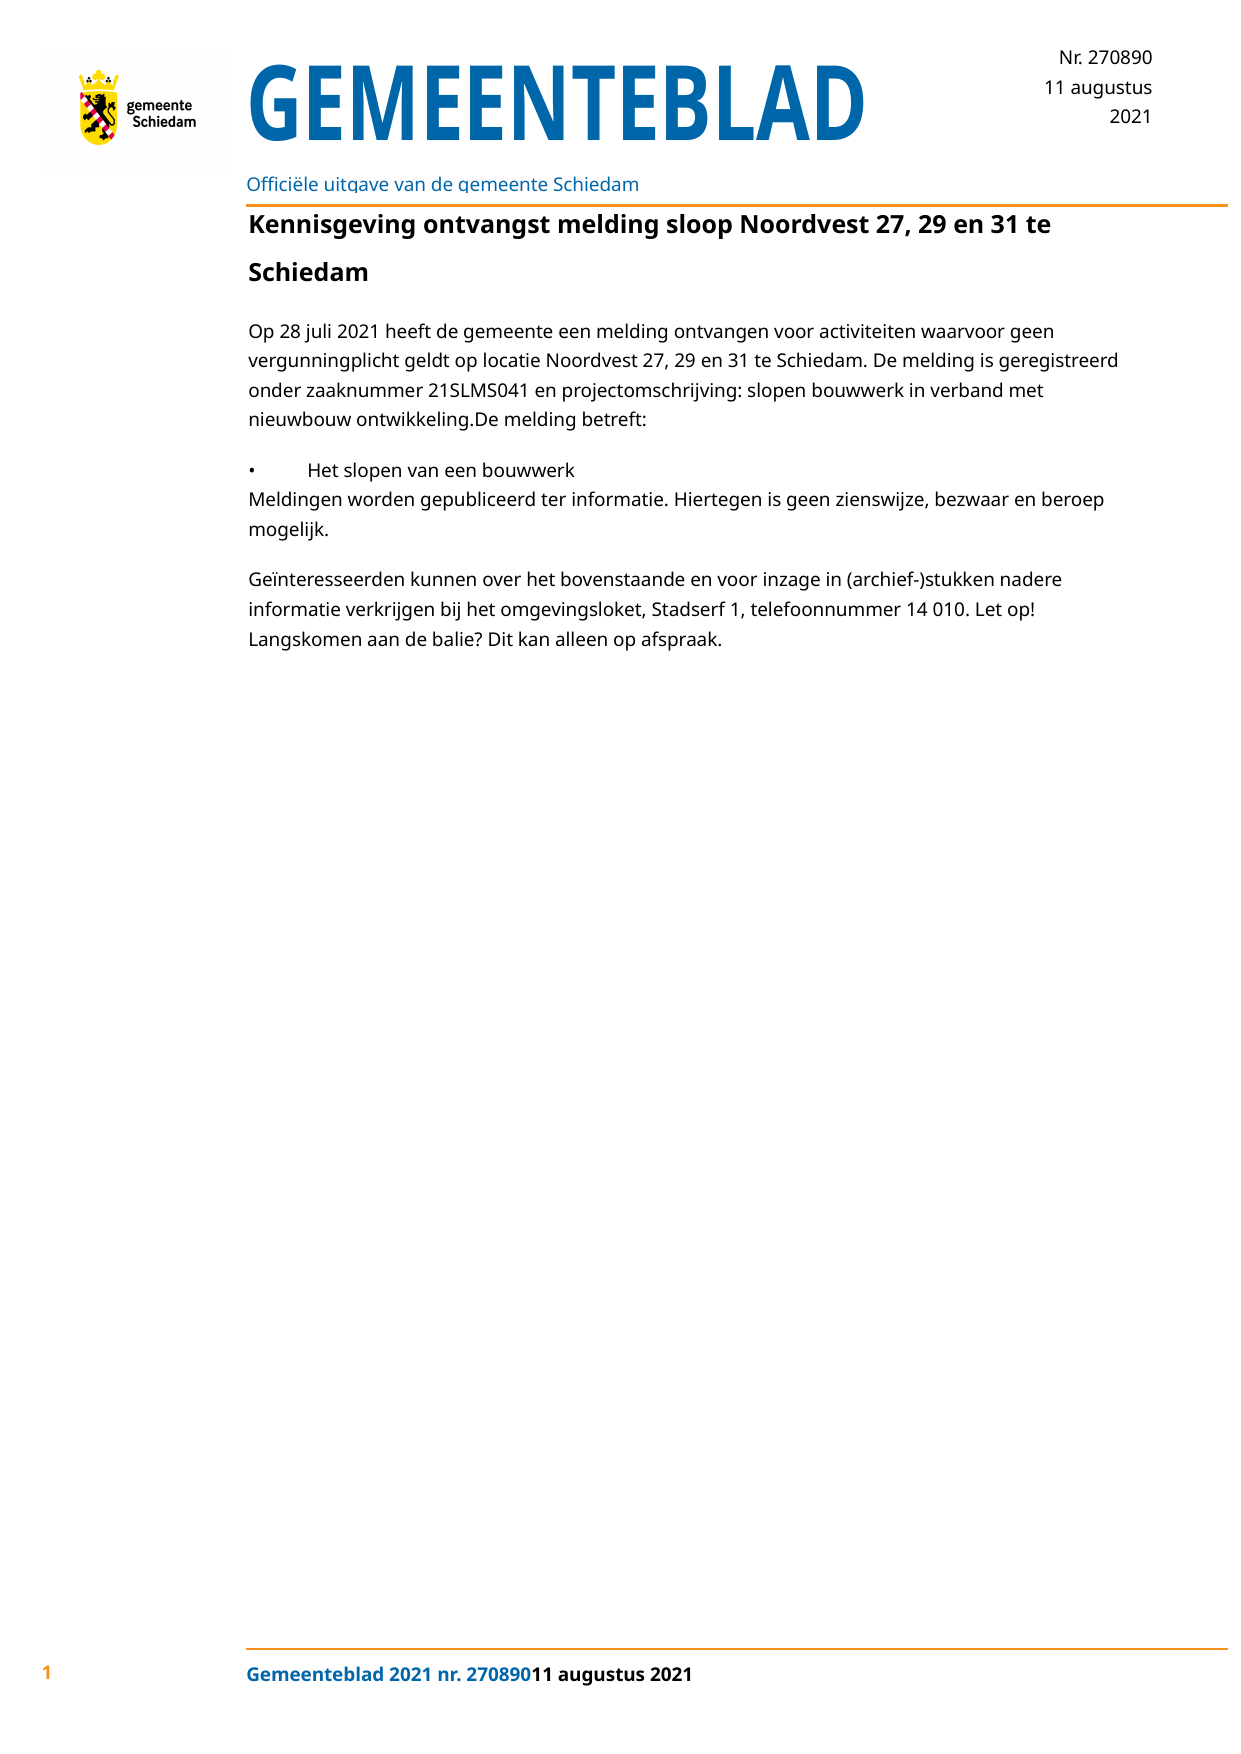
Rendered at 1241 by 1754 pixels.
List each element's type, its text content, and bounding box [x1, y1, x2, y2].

list Het slopen van een bouwwerk [248, 457, 1152, 483]
text Kennisgeving ontvangst melding sloop Noordvest 27, 29 en 31 te Schiedam [248, 207, 1152, 288]
text Geïnteresseerden kunnen over het bovenstaande en voor inzage in (archief-)stukken nadere informatie verkrijgen bij het omgevingsloket, Stadserf 1, telefoonnummer 14 010. Let op! Langskomen aan de balie? Dit kan alleen op afspraak. [248, 567, 1152, 652]
picture [41, 47, 231, 172]
text Op 28 juli 2021 heeft de gemeente een melding ontvangen voor activiteiten waarvoor geen vergunningplicht geldt op locatie Noordvest 27, 29 en 31 te Schiedam. De melding is geregistreerd onder zaaknummer 21SLMS041 en projectomschrijving: slopen bouwwerk in verband met nieuwbouw ontwikkeling.De melding betreft: [248, 318, 1152, 432]
text Meldingen worden gepubliceerd ter informatie. Hiertegen is geen zienswijze, bezwaar en beroep mogelijk. [248, 487, 1152, 542]
